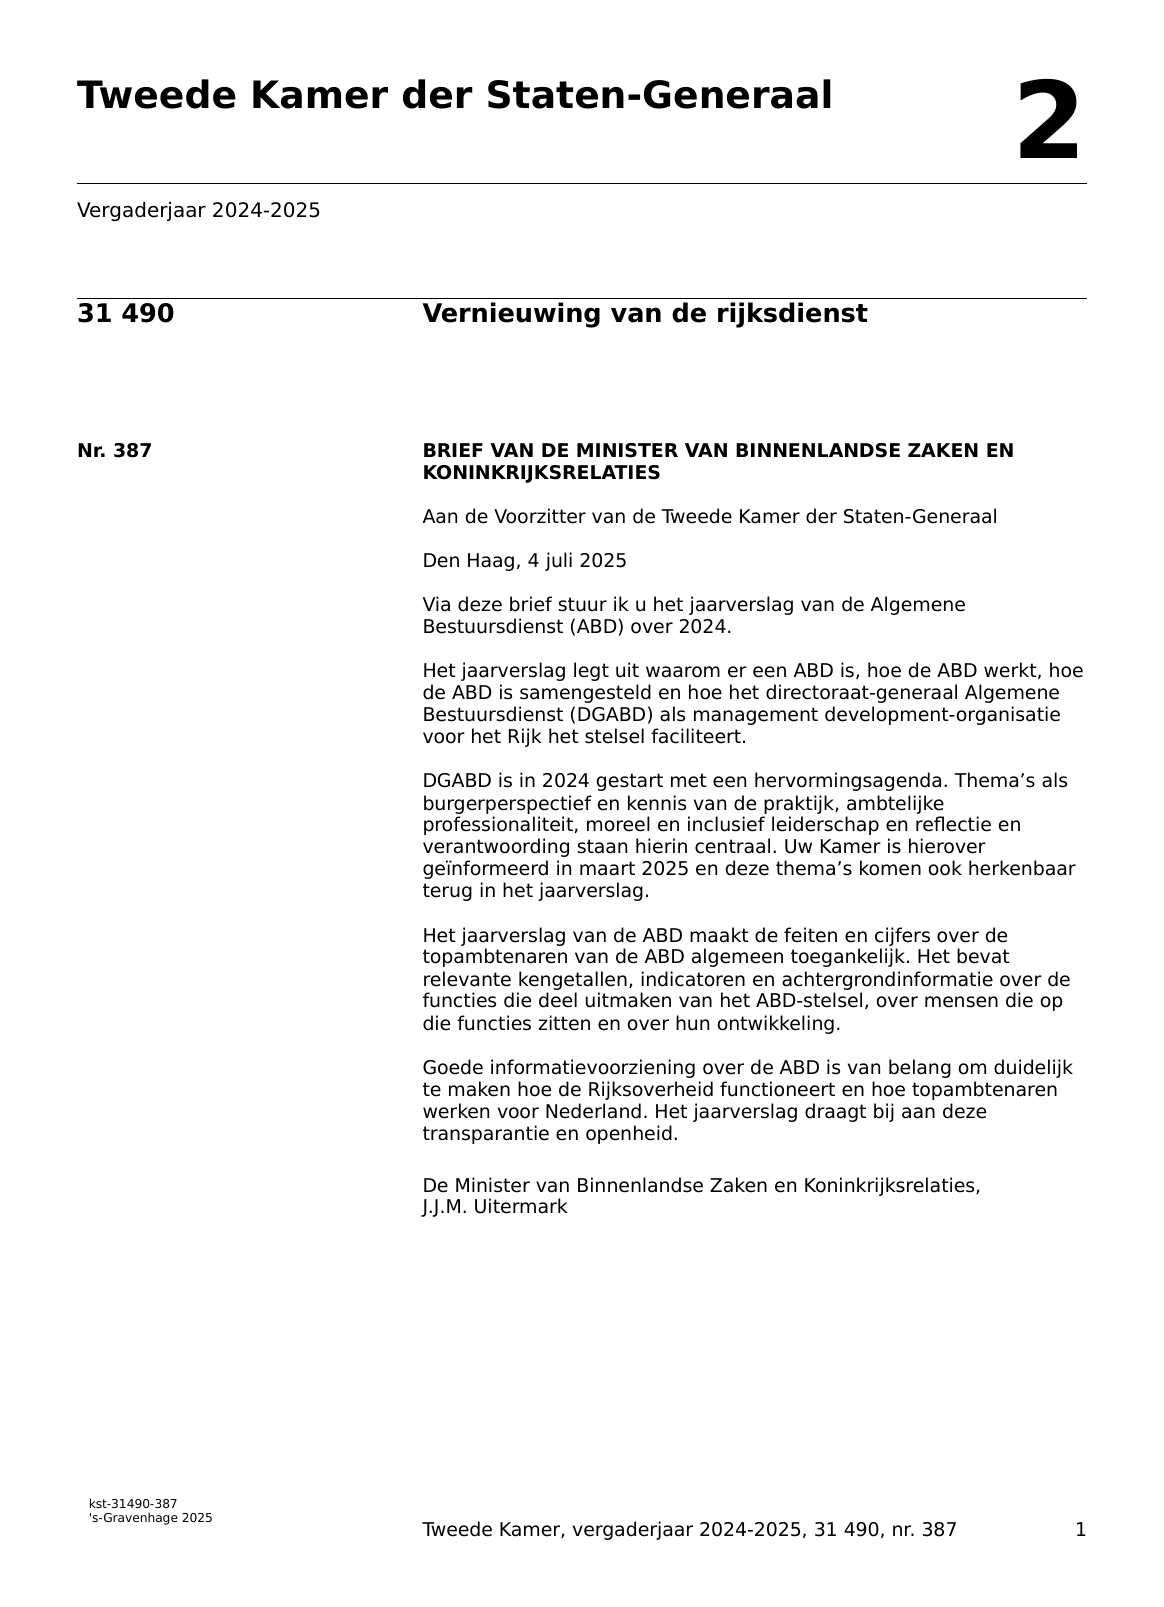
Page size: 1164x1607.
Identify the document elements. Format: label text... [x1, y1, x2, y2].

text Den Haag, 4 juli 2025 [422, 550, 1087, 572]
text Via deze brief stuur ik u het jaarverslag van de Algemene Bestuursdienst (ABD) over 2024. [422, 594, 1087, 638]
text Goede informatievoorziening over de ABD is van belang om duidelijk te maken hoe de Rijksoverheid functioneert en hoe topambtenaren werken voor Nederland. Het jaarverslag draagt bij aan deze transparantie en openheid. [422, 1057, 1087, 1144]
text 's-Gravenhage 2025 [88, 1511, 323, 1525]
text DGABD is in 2024 gestart met een hervormingsagenda. Thema’s als burgerperspectief en kennis van de praktijk, ambtelijke professionaliteit, moreel en inclusief leiderschap en reflectie en verantwoording staan hierin centraal. Uw Kamer is hierover geïnformeerd in maart 2025 en deze thema’s komen ook herkenbaar terug in het jaarverslag. [422, 770, 1087, 902]
text Het jaarverslag van de ABD maakt de feiten en cijfers over de topambtenaren van de ABD algemeen toegankelijk. Het bevat relevante kengetallen, indicatoren en achtergrondinformatie over de functies die deel uitmaken van het ABD-stelsel, over mensen die op die functies zitten en over hun ontwikkeling. [422, 924, 1087, 1034]
table_header 2 [886, 59, 1087, 183]
text De Minister van Binnenlandse Zaken en Koninkrijksrelaties, J.J.M. Uitermark [422, 1174, 1087, 1218]
table_cell Vergaderjaar 2024-2025 [77, 184, 1087, 298]
text kst-31490-387 [88, 1497, 323, 1511]
subtitle 31 490 Vernieuwing van de rijksdienst [77, 299, 1087, 329]
text Het jaarverslag legt uit waarom er een ABD is, hoe de ABD werkt, hoe de ABD is samengesteld en hoe het directoraat-generaal Algemene Bestuursdienst (DGABD) als management development-organisatie voor het Rijk het stelsel faciliteert. [422, 660, 1087, 748]
text Aan de Voorzitter van de Tweede Kamer der Staten-Generaal [422, 506, 1087, 528]
subtitle Nr. 387 BRIEF VAN DE MINISTER VAN BINNENLANDSE ZAKEN EN KONINKRIJKSRELATIES [77, 440, 1087, 484]
table_header Tweede Kamer der Staten-Generaal [77, 59, 886, 183]
